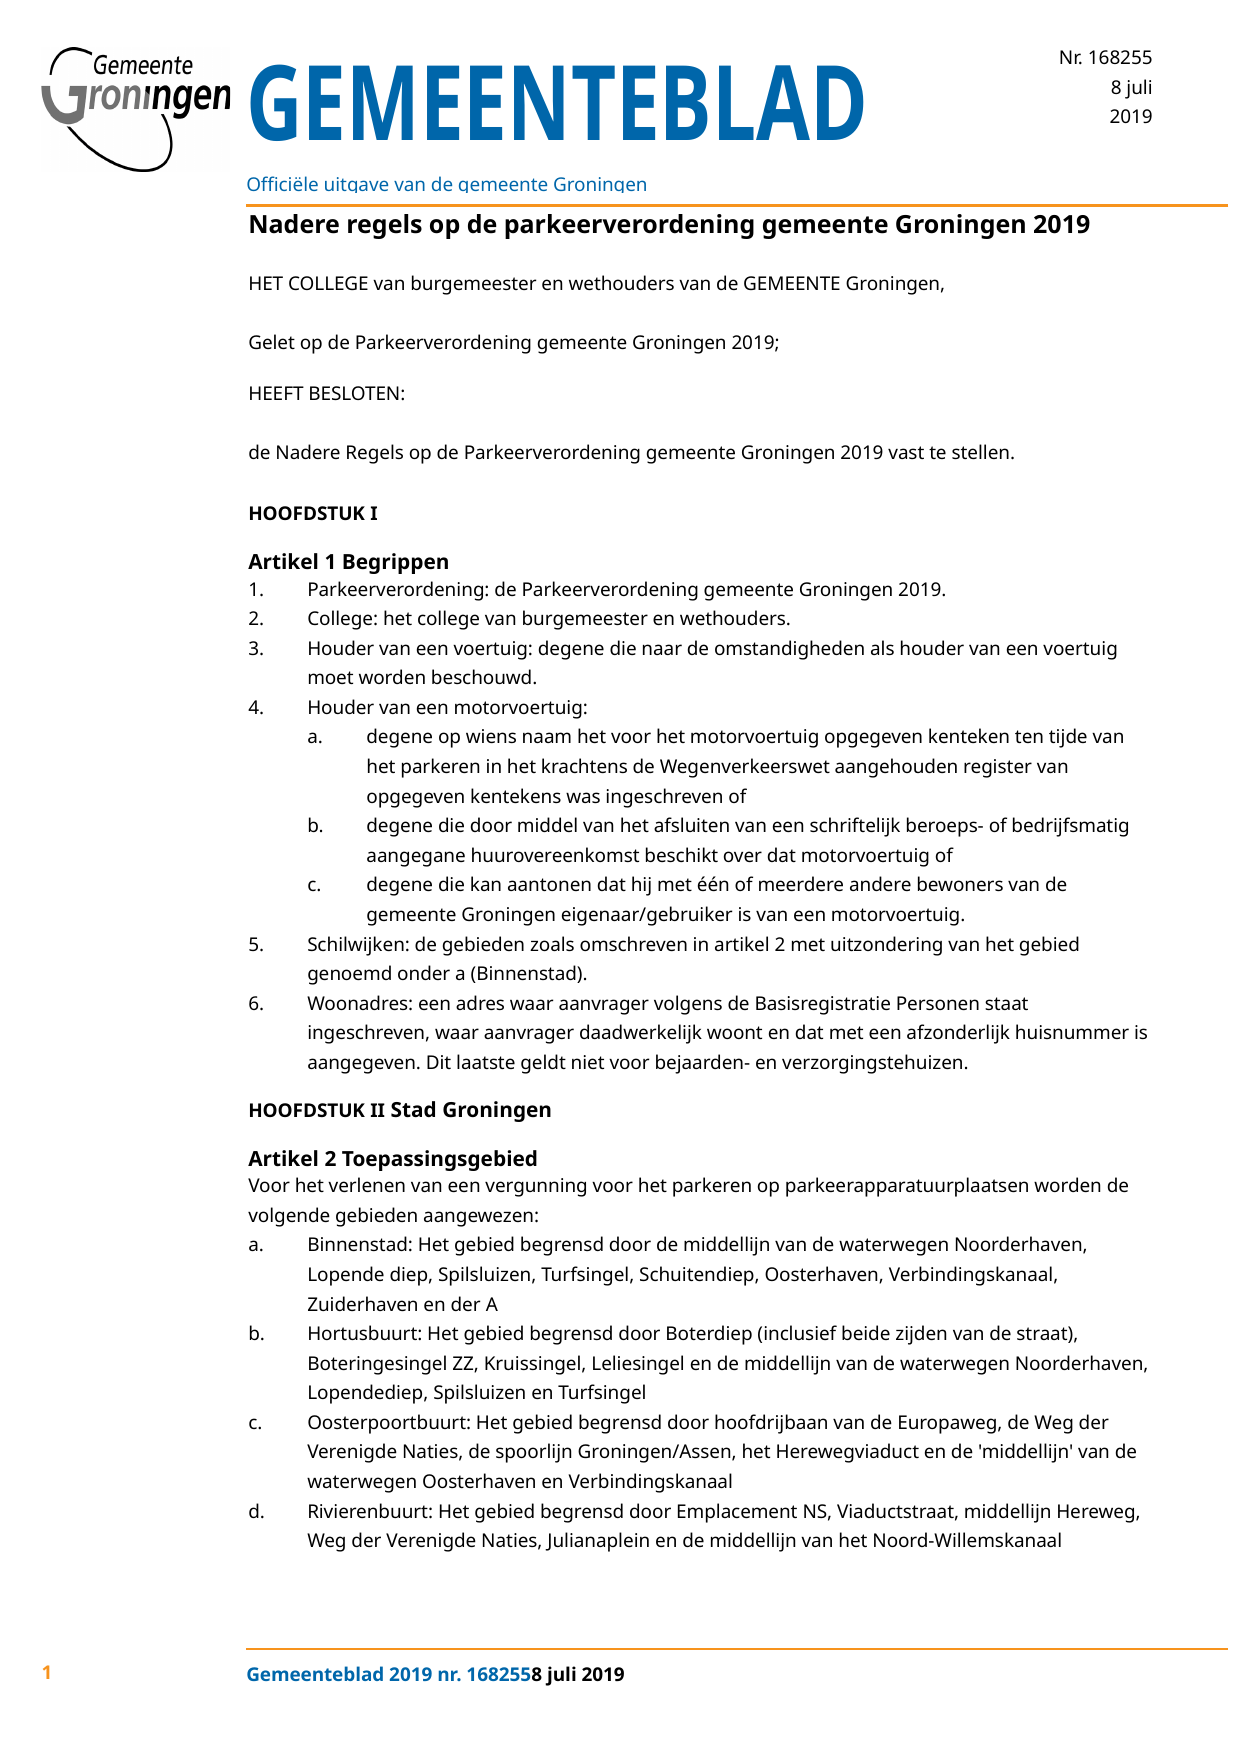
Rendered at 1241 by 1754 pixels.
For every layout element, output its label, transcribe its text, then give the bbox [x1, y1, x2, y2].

list Parkeerverordening: de Parkeerverordening gemeente Groningen 2019. [248, 576, 1152, 602]
text de Nadere Regels op de Parkeerverordening gemeente Groningen 2019 vast te stellen. [248, 439, 1152, 465]
list Woonadres: een adres waar aanvrager volgens de Basisregistratie Personen staat ingeschreven, waar aanvrager daadwerkelijk woont en dat met een afzonderlijk huisnummer is aangegeven. Dit laatste geldt niet voor bejaarden- en verzorgingstehuizen. [248, 990, 1152, 1075]
text Artikel 2 Toepassingsgebied [248, 1144, 1152, 1172]
text HOOFDSTUK I [248, 498, 1152, 527]
picture [41, 47, 231, 172]
list Houder van een motorvoertuig: [248, 694, 1152, 720]
list degene die kan aantonen dat hij met één of meerdere andere bewoners van de gemeente Groningen eigenaar/gebruiker is van een motorvoertuig. [307, 872, 1152, 927]
text Gelet op de Parkeerverordening gemeente Groningen 2019; [248, 329, 1152, 355]
text Nadere regels op de parkeerverordening gemeente Groningen 2019 [248, 207, 1152, 241]
text HET COLLEGE van burgemeester en wethouders van de GEMEENTE Groningen, [248, 270, 1152, 296]
list Oosterpoortbuurt: Het gebied begrensd door hoofdrijbaan van de Europaweg, de Weg der Verenigde Naties, de spoorlijn Groningen/Assen, het Herewegviaduct en de 'middellijn' van de waterwegen Oosterhaven en Verbindingskanaal [248, 1409, 1152, 1494]
text Voor het verlenen van een vergunning voor het parkeren op parkeerapparatuurplaatsen worden de volgende gebieden aangewezen: [248, 1172, 1152, 1228]
text HOOFDSTUK II Stad Groningen [248, 1095, 1152, 1123]
list degene op wiens naam het voor het motorvoertuig opgegeven kenteken ten tijde van het parkeren in het krachtens de Wegenverkeerswet aangehouden register van opgegeven kentekens was ingeschreven of [307, 724, 1152, 809]
list degene die door middel van het afsluiten van een schriftelijk beroeps- of bedrijfsmatig aangegane huurovereenkomst beschikt over dat motorvoertuig of [307, 812, 1152, 868]
list Schilwijken: de gebieden zoals omschreven in artikel 2 met uitzondering van het gebied genoemd onder a (Binnenstad). [248, 931, 1152, 986]
list Binnenstad: Het gebied begrensd door de middellijn van de waterwegen Noorderhaven, Lopende diep, Spilsluizen, Turfsingel, Schuitendiep, Oosterhaven, Verbindingskanaal, Zuiderhaven en der A [248, 1232, 1152, 1317]
text HEEFT BESLOTEN: [248, 380, 1152, 406]
list Hortusbuurt: Het gebied begrensd door Boterdiep (inclusief beide zijden van de straat), Boteringesingel ZZ, Kruissingel, Leliesingel en de middellijn van de waterwegen Noorderhaven, Lopendediep, Spilsluizen en Turfsingel [248, 1320, 1152, 1405]
list College: het college van burgemeester en wethouders. [248, 605, 1152, 631]
text Artikel 1 Begrippen [248, 547, 1152, 576]
list Rivierenbuurt: Het gebied begrensd door Emplacement NS, Viaductstraat, middellijn Hereweg, Weg der Verenigde Naties, Julianaplein en de middellijn van het Noord-Willemskanaal [248, 1498, 1152, 1553]
list Houder van een voertuig: degene die naar de omstandigheden als houder van een voertuig moet worden beschouwd. [248, 635, 1152, 690]
